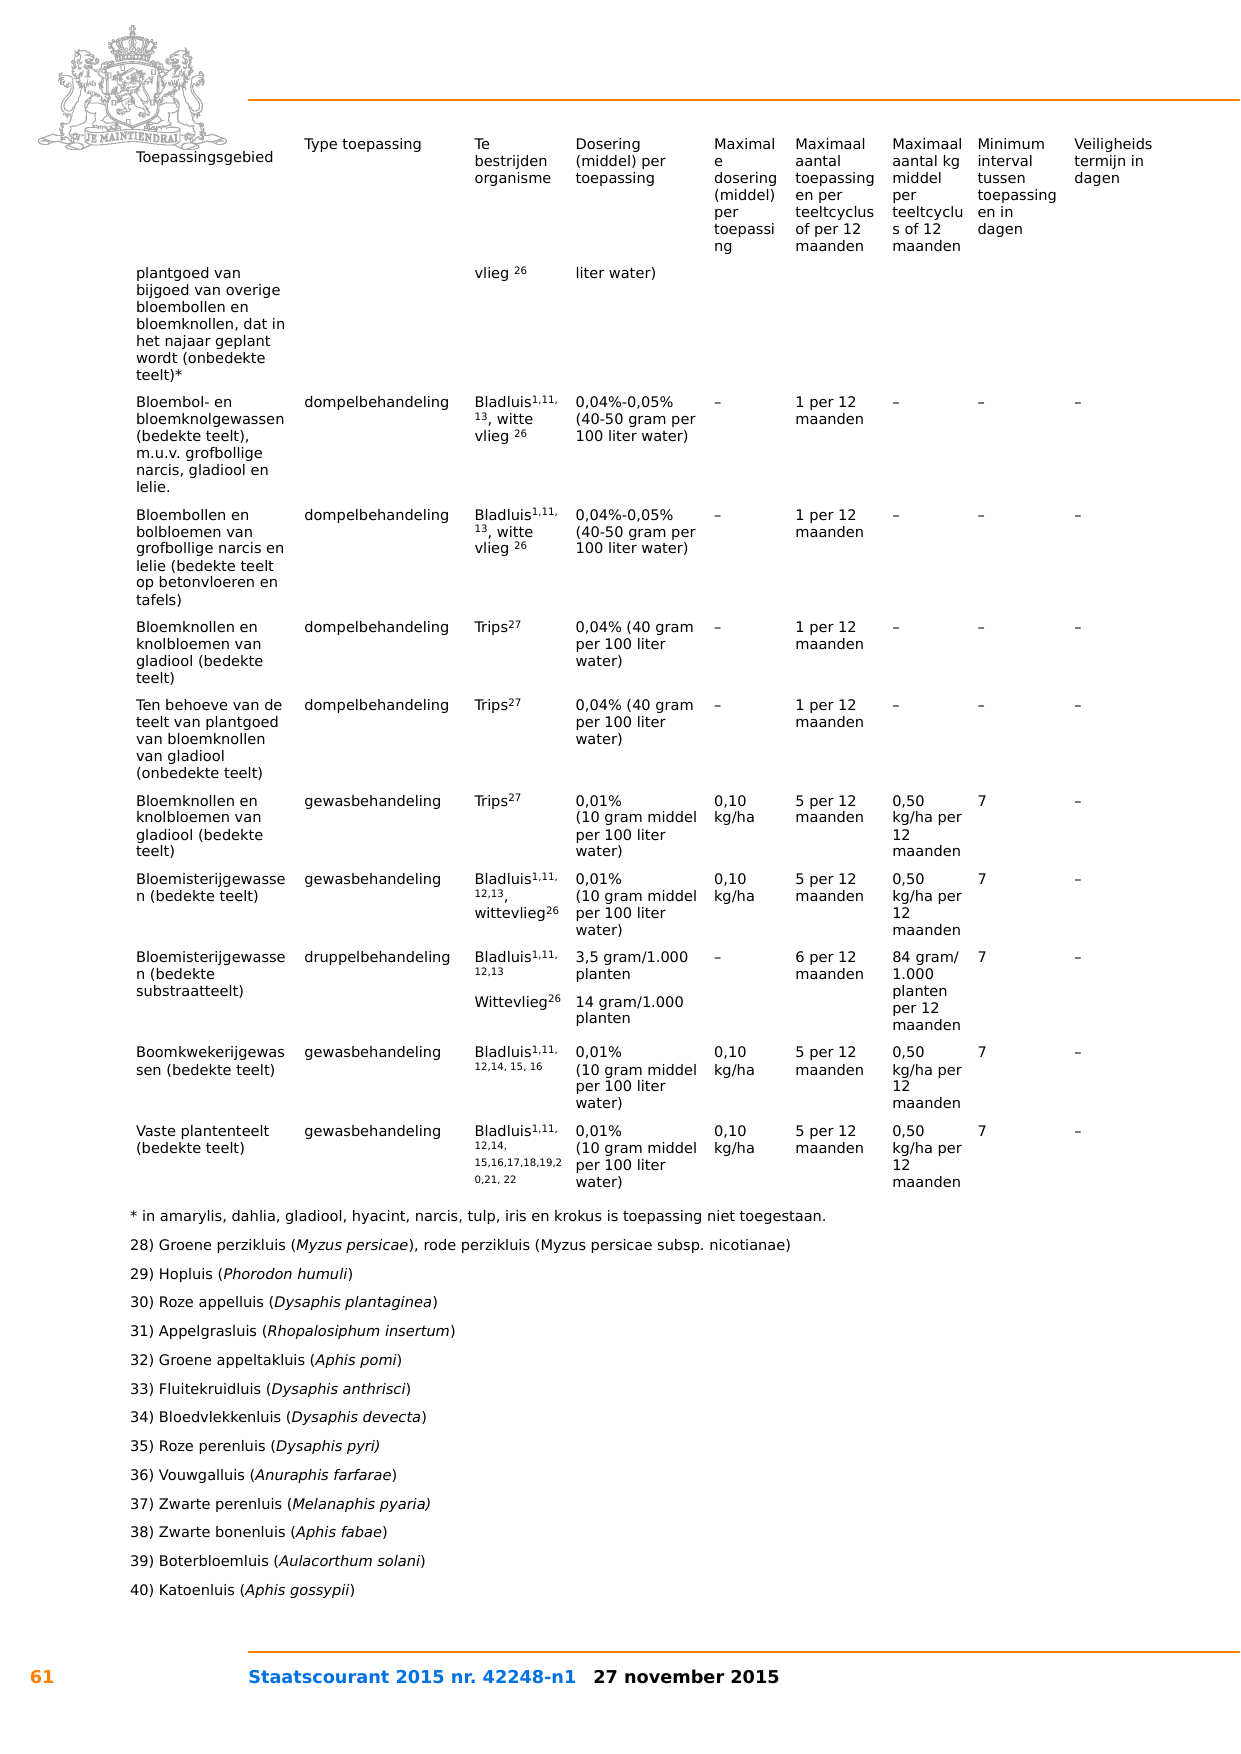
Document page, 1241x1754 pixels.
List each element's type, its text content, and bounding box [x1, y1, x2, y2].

table_cell 0,10 kg/ha [708, 866, 789, 943]
table_cell – [1069, 1040, 1163, 1117]
table_cell Bladluis1,11,12,14, 15,16,17,18,19,20,21, 22 [469, 1118, 569, 1195]
table_cell Bladluis1,11,12,13, wittevlieg26 [469, 866, 569, 943]
table_cell dompelbehandeling [299, 693, 468, 787]
table_cell [1069, 260, 1163, 388]
table_cell – [972, 614, 1068, 691]
table_cell Bladluis1,11,13, witte vlieg 26 [469, 502, 569, 613]
table_cell – [708, 693, 789, 787]
table_cell – [1069, 693, 1163, 787]
table_cell gewasbehandeling [299, 1040, 468, 1117]
table_cell 0,04% (40 gram per 100 liter water) [570, 614, 707, 691]
table_cell [887, 260, 971, 388]
table_cell * in amarylis, dahlia, gladiool, hyacint, narcis, tulp, iris en krokus is toepassing niet toegestaan. 28) Groene perzikluis (Myzus persicae), rode perzikluis (Myzus persicae subsp. nicotianae) 29) Hopluis (Phorodon humuli) 30) Roze appelluis (Dysaphis plantaginea) 31) Appelgrasluis (Rhopalosiphum insertum) 32) Groene appeltakluis (Aphis pomi) 33) Fluitekruidluis (Dysaphis anthrisci) 34) Bloedvlekkenluis (Dysaphis devecta) 35) Roze perenluis (Dysaphis pyri) 36) Vouwgalluis (Anuraphis farfarae) 37) Zwarte perenluis (Melanaphis pyaria) 38) Zwarte bonenluis (Aphis fabae) 39) Boterbloemluis (Aulacorthum solani) 40) Katoenluis (Aphis gossypii) [130, 1196, 1163, 1599]
table_cell [708, 260, 789, 388]
table_cell dompelbehandeling [299, 390, 468, 501]
table_cell 0,01% (10 gram middel per 100 liter water) [570, 788, 707, 865]
table_cell – [1069, 502, 1163, 613]
table_cell 14 gram/1.000 planten [570, 989, 707, 1039]
table_cell 0,50 kg/ha per 12 maanden [887, 1118, 971, 1195]
table_cell 0,50 kg/ha per 12 maanden [887, 866, 971, 943]
table_cell dompelbehandeling [299, 614, 468, 691]
table_cell Trips27 [469, 693, 569, 787]
table_cell 1 per 12 maanden [790, 693, 886, 787]
table_cell gewasbehandeling [299, 788, 468, 865]
table_header Type toepassing [299, 131, 468, 259]
table_cell Bladluis1,11,13, witte vlieg 26 [469, 390, 569, 501]
table_cell – [972, 693, 1068, 787]
table_cell 0,04%-0,05% (40-50 gram per 100 liter water) [570, 502, 707, 613]
table_cell 1 per 12 maanden [790, 614, 886, 691]
table_cell – [1069, 788, 1163, 865]
table_cell 0,04% (40 gram per 100 liter water) [570, 693, 707, 787]
table_cell – [708, 614, 789, 691]
table_cell liter water) [570, 260, 707, 388]
table_cell 7 [972, 1040, 1068, 1117]
table_cell Trips27 [469, 614, 569, 691]
table_header Minimum interval tussen toepassingen in dagen [972, 131, 1068, 259]
table_cell – [972, 390, 1068, 501]
table_cell 0,50 kg/ha per 12 maanden [887, 1040, 971, 1117]
table_header Maximaal aantal toepassingen per teeltcyclus of per 12 maanden [790, 131, 886, 259]
table_cell 1 per 12 maanden [790, 502, 886, 613]
table_cell 5 per 12 maanden [790, 1040, 886, 1117]
table_cell [299, 260, 468, 388]
table_cell – [887, 390, 971, 501]
table_cell 5 per 12 maanden [790, 866, 886, 943]
table_cell – [708, 944, 789, 1039]
table_cell Bladluis1,11,12,13 [469, 944, 569, 988]
table_cell Vaste plantenteelt (bedekte teelt) [131, 1118, 298, 1195]
table_cell 6 per 12 maanden [790, 944, 886, 1039]
table_cell 0,01% (10 gram middel per 100 liter water) [570, 1040, 707, 1117]
table_cell vlieg 26 [469, 260, 569, 388]
table_cell 0,10 kg/ha [708, 1118, 789, 1195]
table_header Maximale dosering (middel) per toepassing [708, 131, 789, 259]
table_cell 0,50 kg/ha per 12 maanden [887, 788, 971, 865]
table_cell 84 gram/1.000 planten per 12 maanden [887, 944, 971, 1039]
table_cell gewasbehandeling [299, 1118, 468, 1195]
table_cell gewasbehandeling [299, 866, 468, 943]
table_cell – [1069, 944, 1163, 1039]
table_cell 7 [972, 788, 1068, 865]
table_cell 0,10 kg/ha [708, 788, 789, 865]
table_cell – [1069, 1118, 1163, 1195]
table_cell 7 [972, 866, 1068, 943]
table_cell Wittevlieg26 [469, 989, 569, 1039]
picture [38, 25, 227, 150]
table_header Dosering (middel) per toepassing [570, 131, 707, 259]
table_cell – [708, 390, 789, 501]
table_cell – [887, 693, 971, 787]
table_cell plantgoed van bijgoed van overige bloembollen en bloemknollen, dat in het najaar geplant wordt (onbedekte teelt)* [131, 260, 298, 388]
table_cell Bloembollen en bolbloemen van grofbollige narcis en lelie (bedekte teelt op betonvloeren en tafels) [131, 502, 298, 613]
table_cell dompelbehandeling [299, 502, 468, 613]
table_cell – [972, 502, 1068, 613]
table_header Te bestrijden organisme [469, 131, 569, 259]
table_cell druppelbehandeling [299, 944, 468, 1039]
table_cell 0,01% (10 gram middel per 100 liter water) [570, 866, 707, 943]
table_cell Boomkwekerijgewassen (bedekte teelt) [131, 1040, 298, 1117]
table_cell Bloembol- en bloemknolgewassen (bedekte teelt), m.u.v. grofbollige narcis, gladiool en lelie. [131, 390, 298, 501]
table_cell 0,04%-0,05% (40-50 gram per 100 liter water) [570, 390, 707, 501]
table_cell – [887, 502, 971, 613]
table_cell Bladluis1,11,12,14, 15, 16 [469, 1040, 569, 1117]
table_cell 7 [972, 1118, 1068, 1195]
table_cell 0,01% (10 gram middel per 100 liter water) [570, 1118, 707, 1195]
table_header Veiligheidstermijn in dagen [1069, 131, 1163, 259]
table_cell Trips27 [469, 788, 569, 865]
table_cell 1 per 12 maanden [790, 390, 886, 501]
table_cell 0,10 kg/ha [708, 1040, 789, 1117]
table_cell – [1069, 614, 1163, 691]
table_cell [972, 260, 1068, 388]
table_header Toepassingsgebied [131, 131, 298, 259]
table_cell Ten behoeve van de teelt van plantgoed van bloemknollen van gladiool (onbedekte teelt) [131, 693, 298, 787]
table_cell Bloemknollen en knolbloemen van gladiool (bedekte teelt) [131, 614, 298, 691]
table_cell [790, 260, 886, 388]
table_cell 5 per 12 maanden [790, 1118, 886, 1195]
table_cell Bloemisterijgewassen (bedekte substraatteelt) [131, 944, 298, 1039]
table_cell – [708, 502, 789, 613]
table_cell Bloemisterijgewassen (bedekte teelt) [131, 866, 298, 943]
table_cell 5 per 12 maanden [790, 788, 886, 865]
table_cell 3,5 gram/1.000 planten [570, 944, 707, 988]
table_header Maximaal aantal kg middel per teeltcyclus of 12 maanden [887, 131, 971, 259]
table_cell – [887, 614, 971, 691]
table_cell – [1069, 866, 1163, 943]
table_cell 7 [972, 944, 1068, 1039]
table_cell – [1069, 390, 1163, 501]
table_cell Bloemknollen en knolbloemen van gladiool (bedekte teelt) [131, 788, 298, 865]
